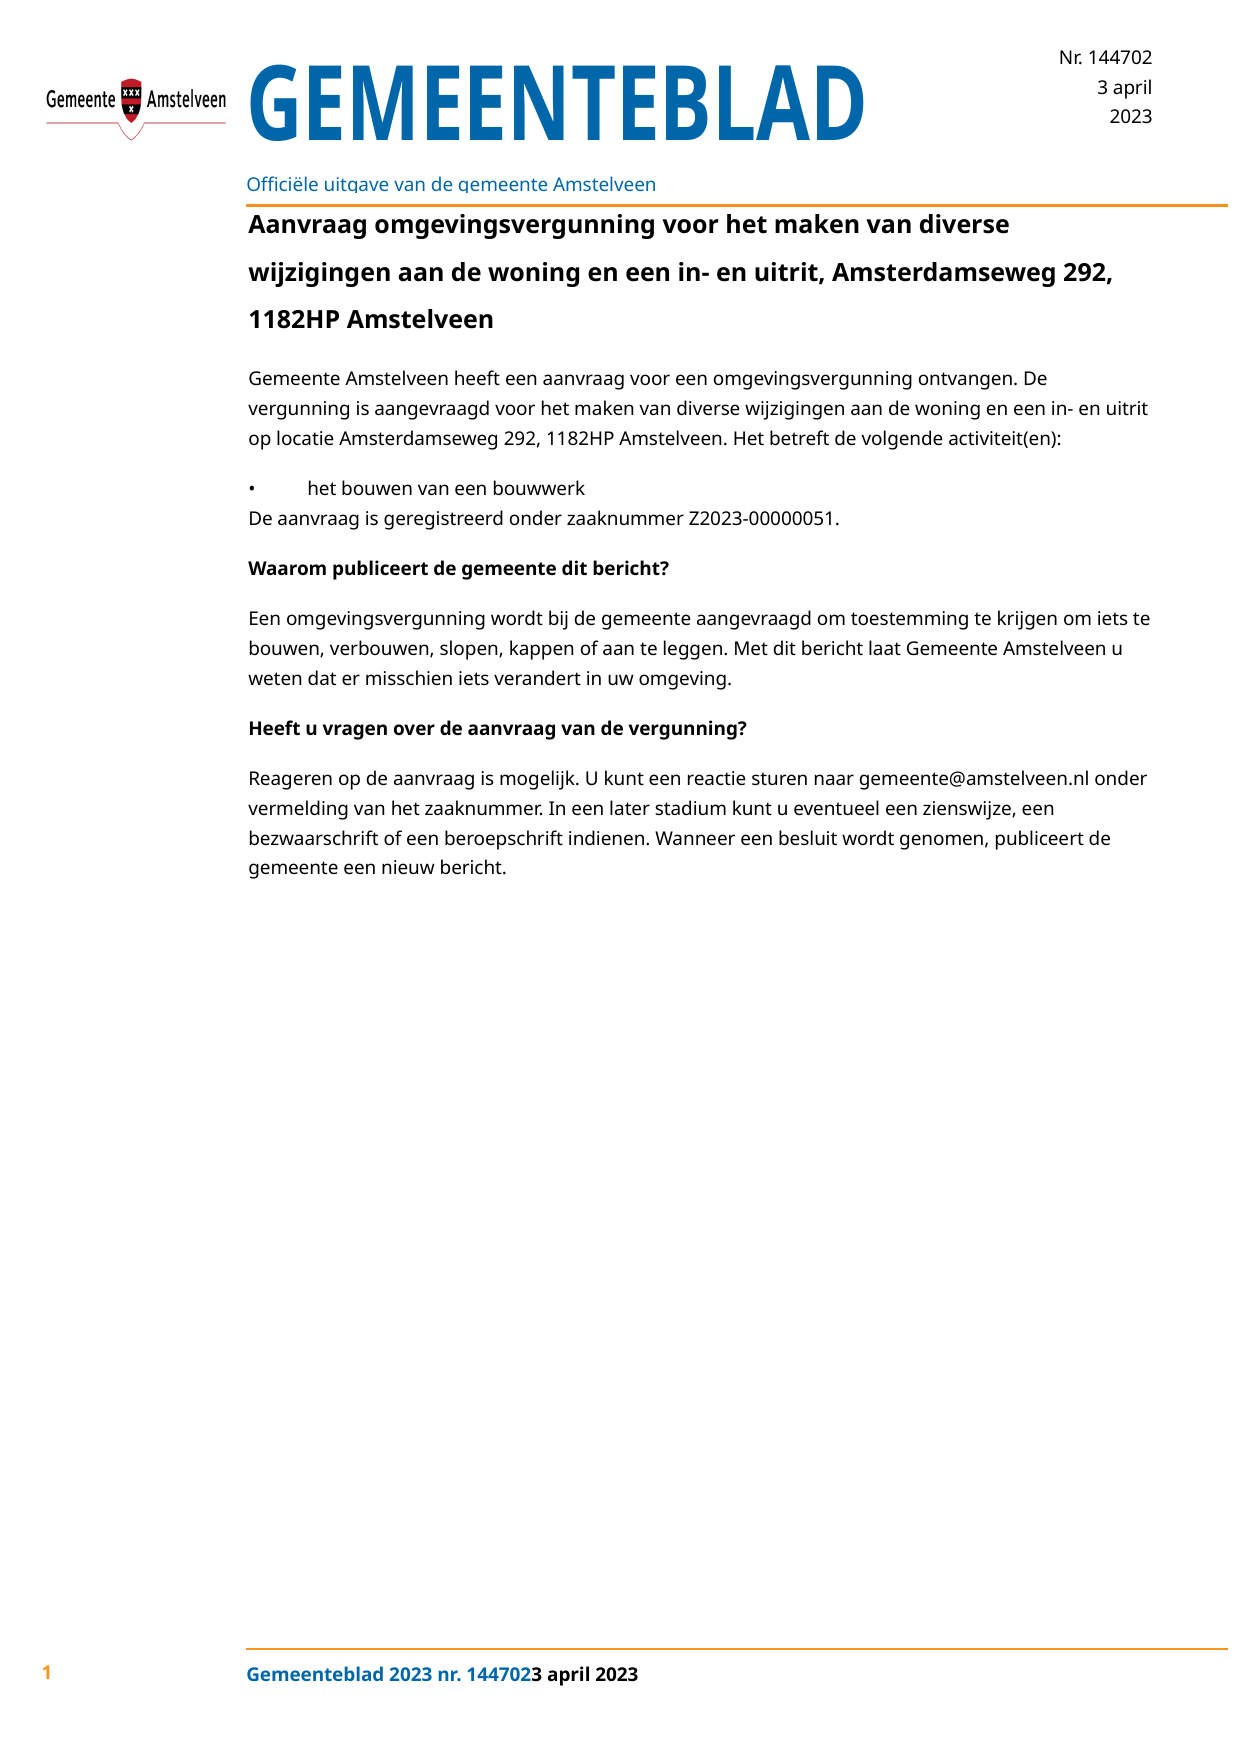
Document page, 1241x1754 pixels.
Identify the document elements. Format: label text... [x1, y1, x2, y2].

text Waarom publiceert de gemeente dit bericht? [248, 555, 1152, 581]
text Reageren op de aanvraag is mogelijk. U kunt een reactie sturen naar gemeente@amstelveen.nl onder vermelding van het zaaknummer. In een later stadium kunt u eventueel een zienswijze, een bezwaarschrift of een beroepschrift indienen. Wanneer een besluit wordt genomen, publiceert de gemeente een nieuw bericht. [248, 766, 1152, 880]
list het bouwen van een bouwwerk [248, 475, 1152, 501]
picture [41, 47, 231, 172]
text De aanvraag is geregistreerd onder zaaknummer Z2023-00000051. [248, 505, 1152, 530]
text Een omgevingsvergunning wordt bij de gemeente aangevraagd om toestemming te krijgen om iets te bouwen, verbouwen, slopen, kappen of aan te leggen. Met dit bericht laat Gemeente Amstelveen u weten dat er misschien iets verandert in uw omgeving. [248, 606, 1152, 690]
text Aanvraag omgevingsvergunning voor het maken van diverse wijzigingen aan de woning en een in- en uitrit, Amsterdamseweg 292, 1182HP Amstelveen [248, 207, 1152, 336]
text Heeft u vragen over de aanvraag van de vergunning? [248, 715, 1152, 741]
text Gemeente Amstelveen heeft een aanvraag voor een omgevingsvergunning ontvangen. De vergunning is aangevraagd voor het maken van diverse wijzigingen aan de woning en een in- en uitrit op locatie Amsterdamseweg 292, 1182HP Amstelveen. Het betreft de volgende activiteit(en): [248, 366, 1152, 450]
